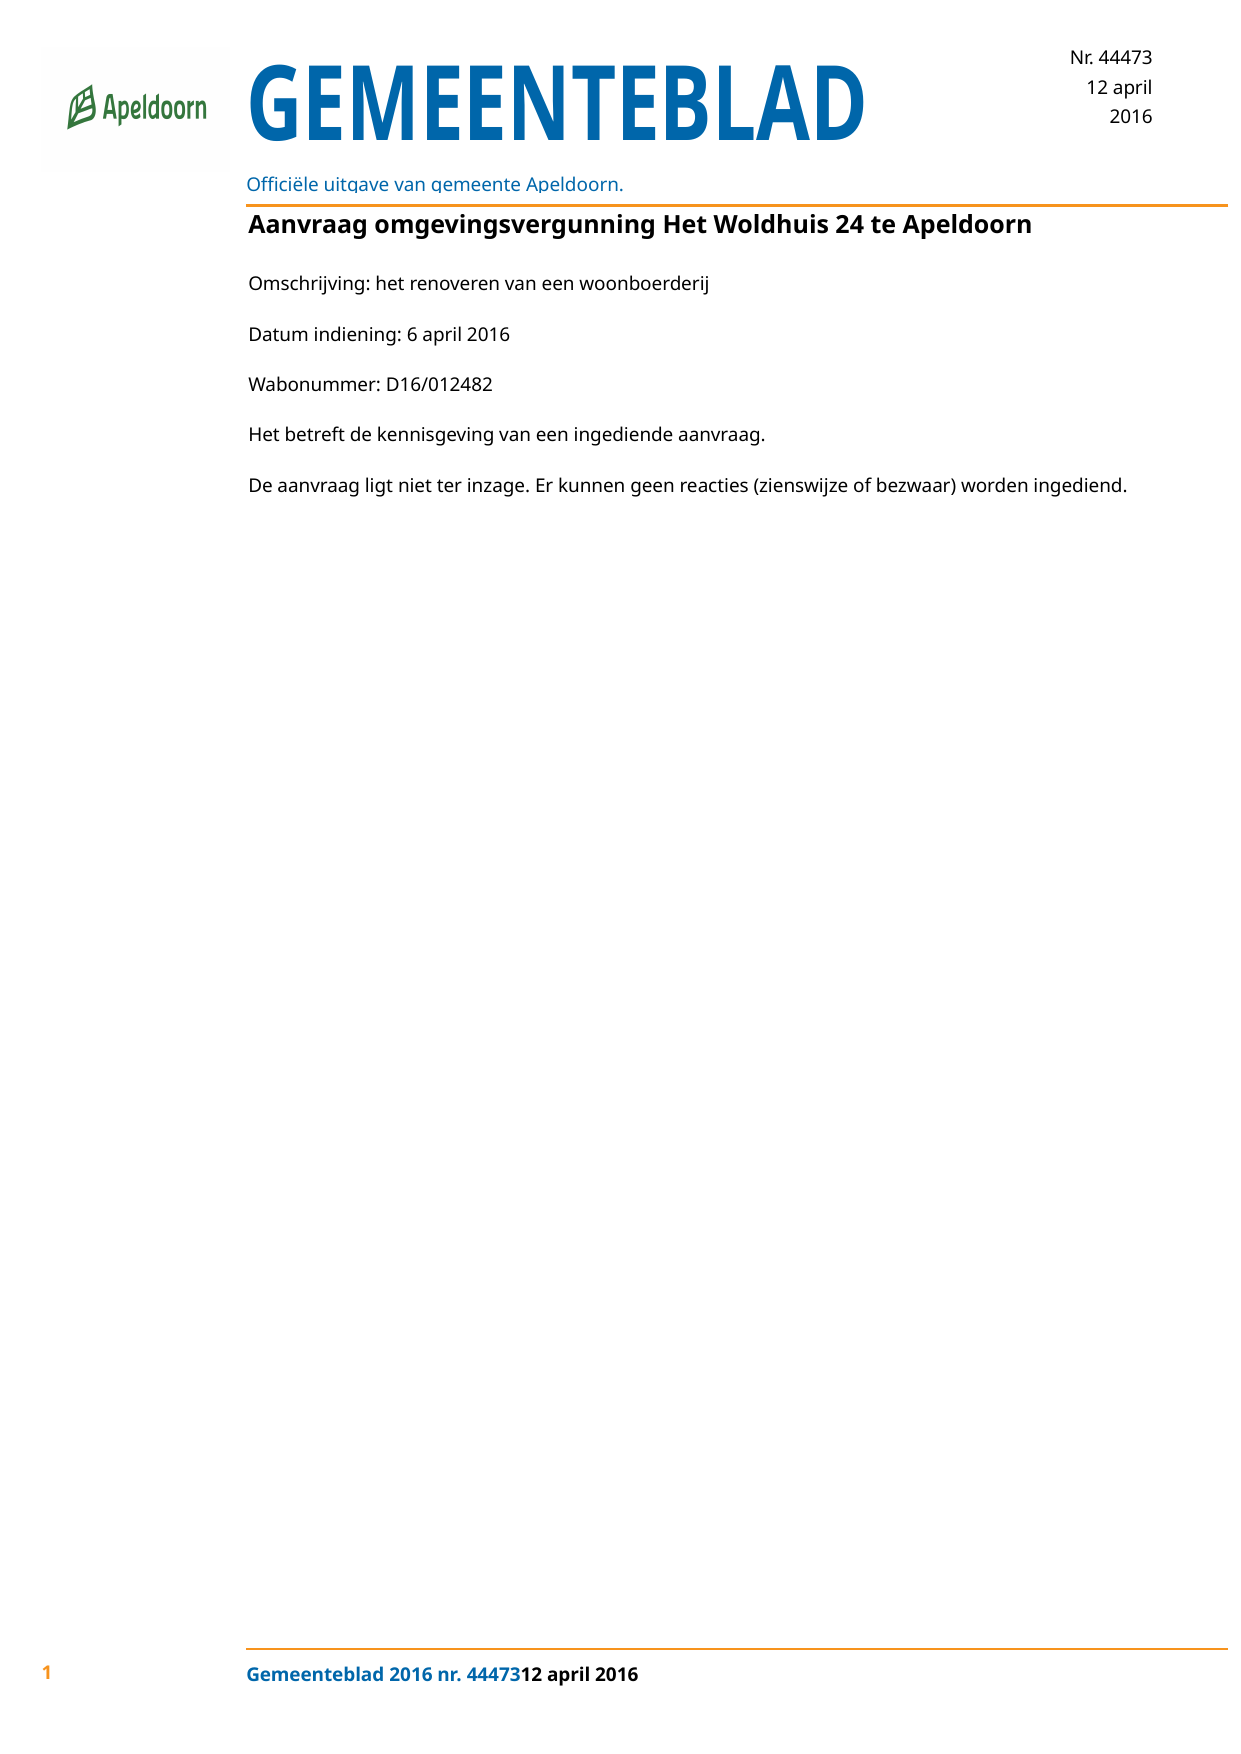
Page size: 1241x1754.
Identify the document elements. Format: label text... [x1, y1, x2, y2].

text Datum indiening: 6 april 2016 [248, 321, 1152, 346]
text Omschrijving: het renoveren van een woonboerderij [248, 270, 1152, 296]
text Het betreft de kennisgeving van een ingediende aanvraag. [248, 422, 1152, 447]
text Wabonummer: D16/012482 [248, 371, 1152, 397]
picture [41, 47, 231, 172]
text De aanvraag ligt niet ter inzage. Er kunnen geen reacties (zienswijze of bezwaar) worden ingediend. [248, 472, 1152, 498]
text Aanvraag omgevingsvergunning Het Woldhuis 24 te Apeldoorn [248, 207, 1152, 241]
